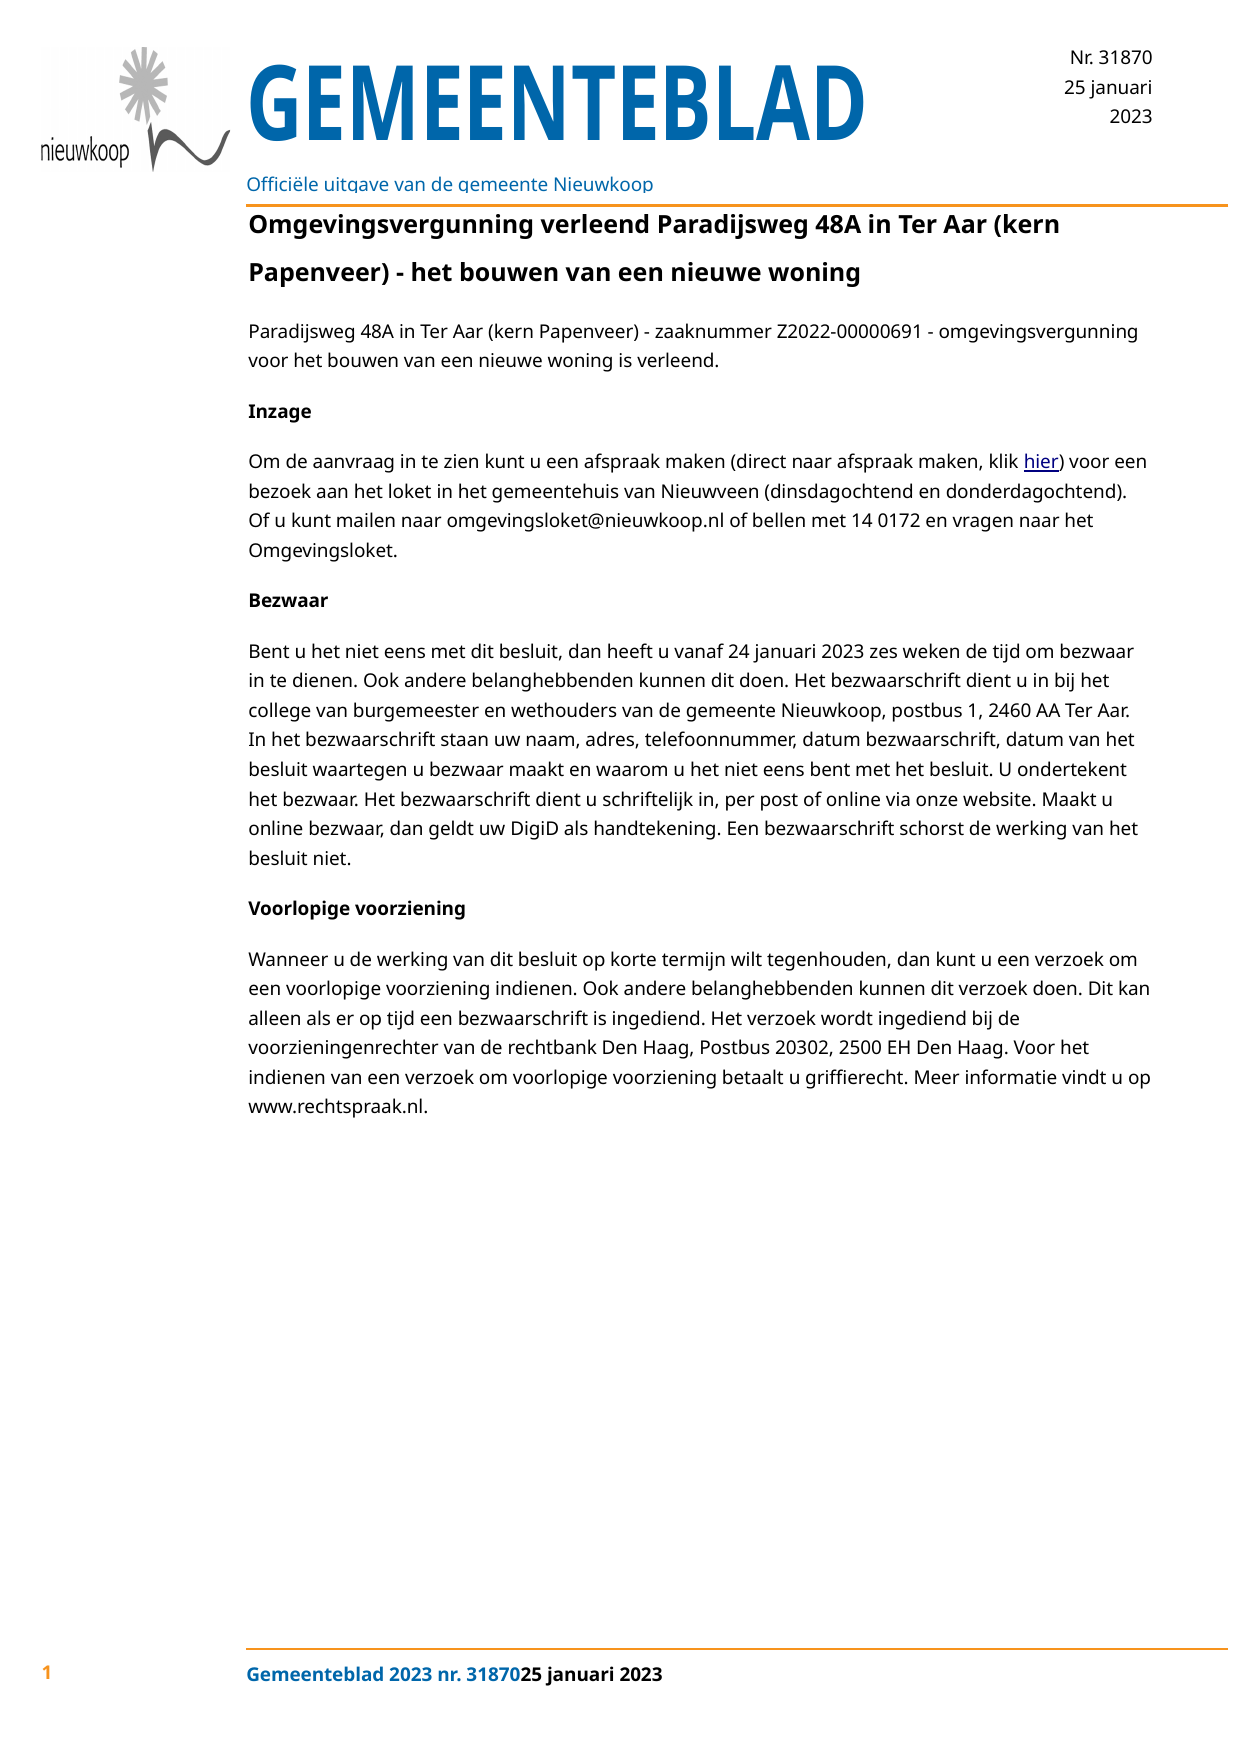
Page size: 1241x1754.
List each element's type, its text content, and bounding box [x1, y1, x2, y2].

picture [41, 47, 231, 172]
text Omgevingsvergunning verleend Paradijsweg 48A in Ter Aar (kern Papenveer) - het bouwen van een nieuwe woning [248, 207, 1152, 288]
text Voorlopige voorziening [248, 895, 1152, 921]
text Paradijsweg 48A in Ter Aar (kern Papenveer) - zaaknummer Z2022-00000691 - omgevingsvergunning voor het bouwen van een nieuwe woning is verleend. [248, 318, 1152, 373]
text Om de aanvraag in te zien kunt u een afspraak maken (direct naar afspraak maken, klik hier) voor een bezoek aan het loket in het gemeentehuis van Nieuwveen (dinsdagochtend en donderdagochtend). Of u kunt mailen naar omgevingsloket@nieuwkoop.nl of bellen met 14 0172 en vragen naar het Omgevingsloket. [248, 448, 1152, 563]
text Bent u het niet eens met dit besluit, dan heeft u vanaf 24 januari 2023 zes weken de tijd om bezwaar in te dienen. Ook andere belanghebbenden kunnen dit doen. Het bezwaarschrift dient u in bij het college van burgemeester en wethouders van de gemeente Nieuwkoop, postbus 1, 2460 AA Ter Aar. In het bezwaarschrift staan uw naam, adres, telefoonnummer, datum bezwaarschrift, datum van het besluit waartegen u bezwaar maakt en waarom u het niet eens bent met het besluit. U ondertekent het bezwaar. Het bezwaarschrift dient u schriftelijk in, per post of online via onze website. Maakt u online bezwaar, dan geldt uw DigiD als handtekening. Een bezwaarschrift schorst de werking van het besluit niet. [248, 638, 1152, 871]
text Bezwaar [248, 587, 1152, 613]
text Wanneer u de werking van dit besluit op korte termijn wilt tegenhouden, dan kunt u een verzoek om een voorlopige voorziening indienen. Ook andere belanghebbenden kunnen dit verzoek doen. Dit kan alleen als er op tijd een bezwaarschrift is ingediend. Het verzoek wordt ingediend bij de voorzieningenrechter van de rechtbank Den Haag, Postbus 20302, 2500 EH Den Haag. Voor het indienen van een verzoek om voorlopige voorziening betaalt u griffierecht. Meer informatie vindt u op www.rechtspraak.nl. [248, 946, 1152, 1119]
text Inzage [248, 398, 1152, 424]
